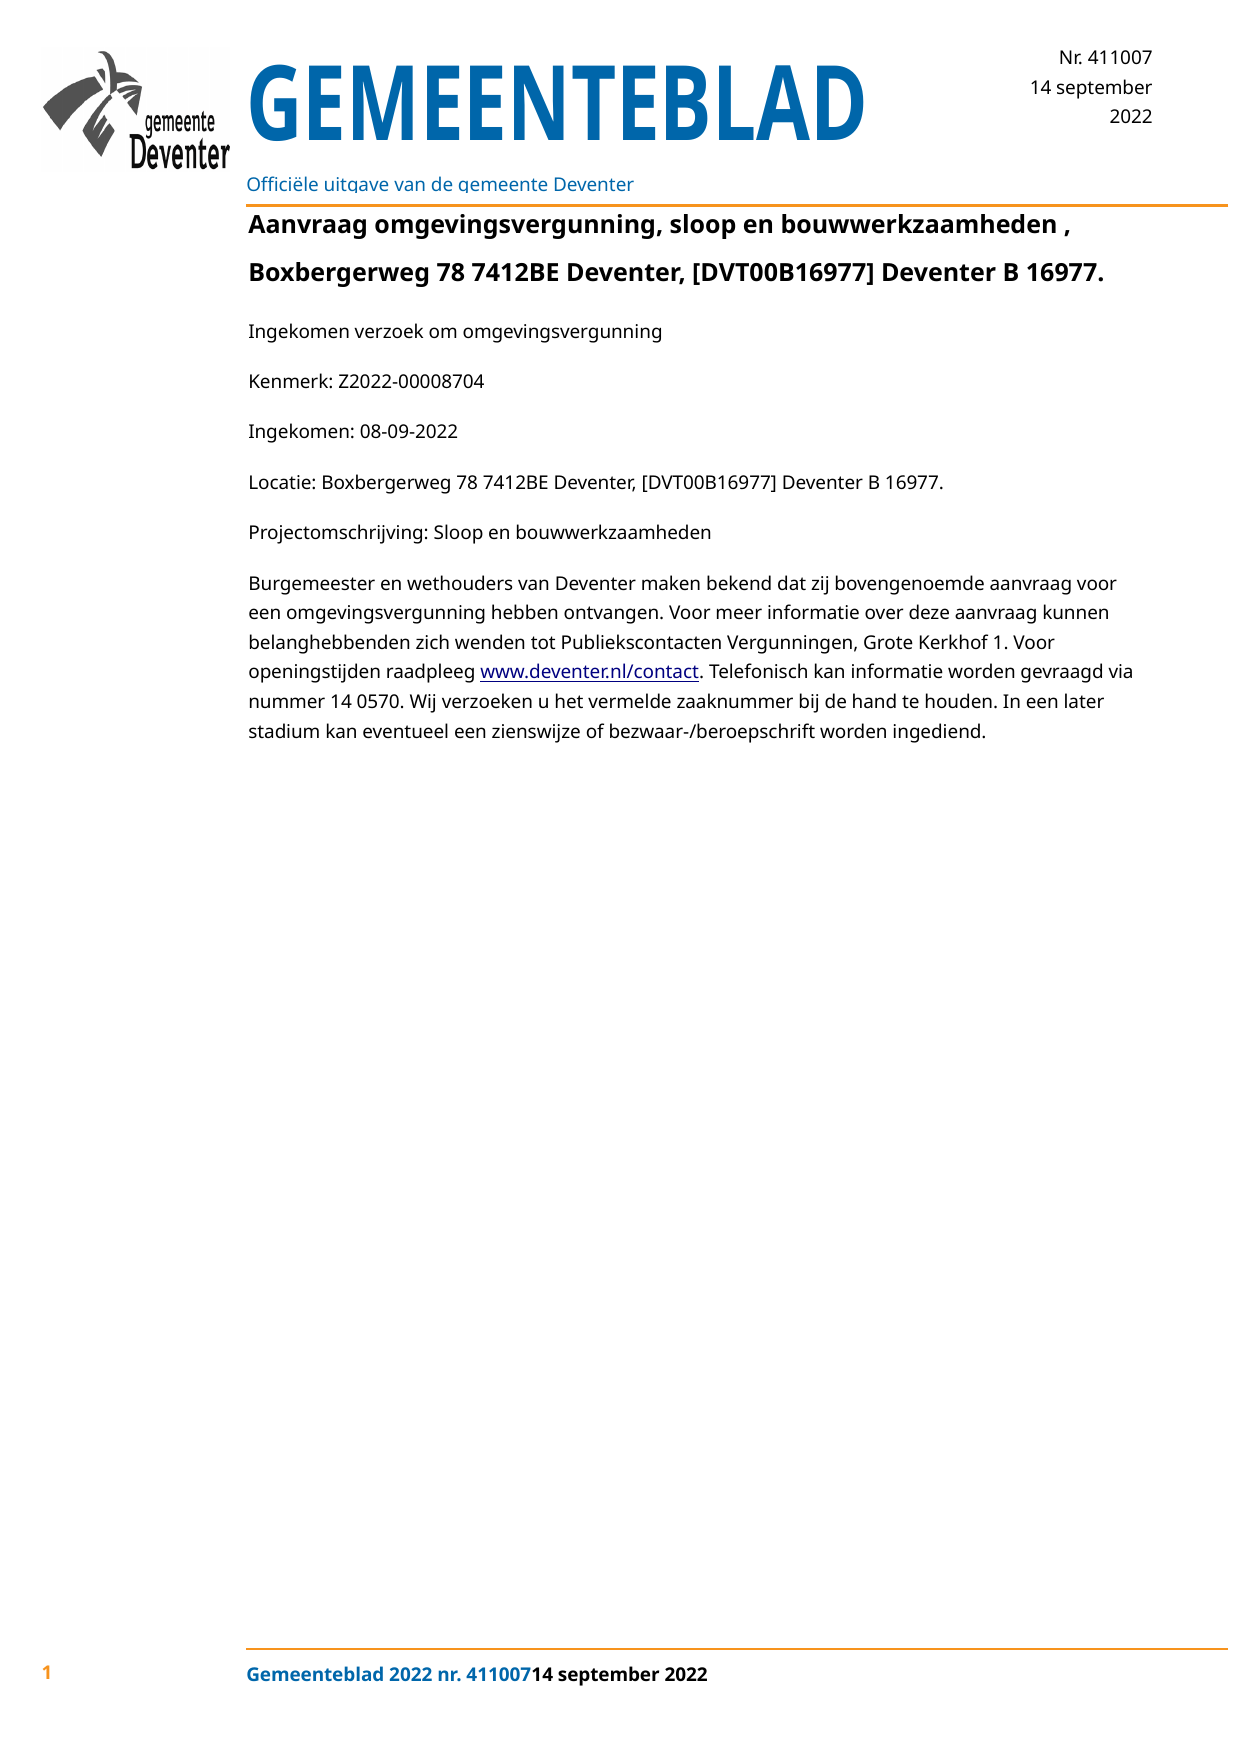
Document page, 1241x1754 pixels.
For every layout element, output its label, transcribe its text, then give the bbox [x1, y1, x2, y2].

text Locatie: Boxbergerweg 78 7412BE Deventer, [DVT00B16977] Deventer B 16977. [248, 469, 1152, 495]
picture [41, 47, 231, 172]
text Ingekomen: 08-09-2022 [248, 419, 1152, 444]
text Burgemeester en wethouders van Deventer maken bekend dat zij bovengenoemde aanvraag voor een omgevingsvergunning hebben ontvangen. Voor meer informatie over deze aanvraag kunnen belanghebbenden zich wenden tot Publiekscontacten Vergunningen, Grote Kerkhof 1. Voor openingstijden raadpleeg www.deventer.nl/contact. Telefonisch kan informatie worden gevraagd via nummer 14 0570. Wij verzoeken u het vermelde zaaknummer bij de hand te houden. In een later stadium kan eventueel een zienswijze of bezwaar-/beroepschrift worden ingediend. [248, 570, 1152, 744]
text Kenmerk: Z2022-00008704 [248, 368, 1152, 394]
text Aanvraag omgevingsvergunning, sloop en bouwwerkzaamheden , Boxbergerweg 78 7412BE Deventer, [DVT00B16977] Deventer B 16977. [248, 207, 1152, 288]
text Ingekomen verzoek om omgevingsvergunning [248, 318, 1152, 344]
text Projectomschrijving: Sloop en bouwwerkzaamheden [248, 519, 1152, 545]
